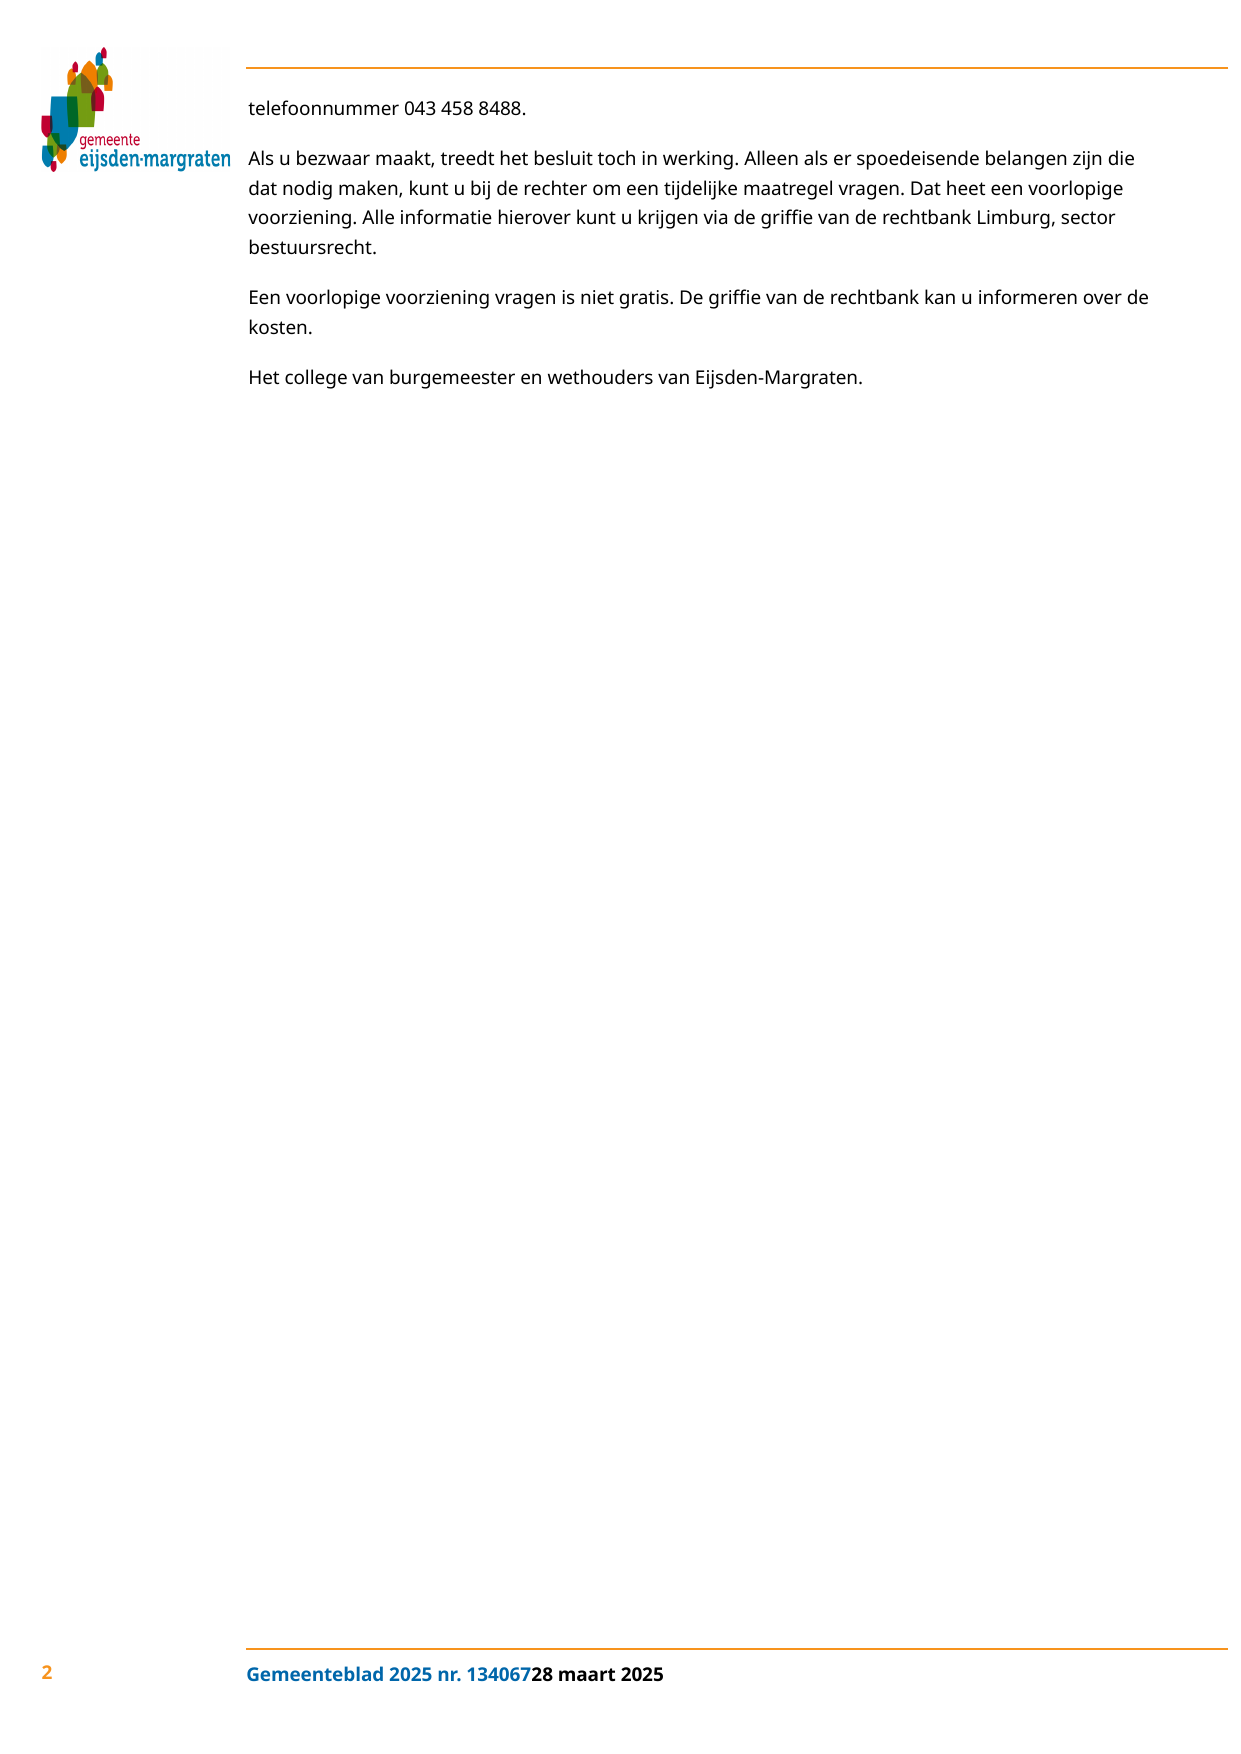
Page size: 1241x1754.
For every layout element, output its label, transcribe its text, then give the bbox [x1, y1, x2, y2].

text Als u bezwaar maakt, treedt het besluit toch in werking. Alleen als er spoedeisende belangen zijn die dat nodig maken, kunt u bij de rechter om een tijdelijke maatregel vragen. Dat heet een voorlopige voorziening. Alle informatie hierover kunt u krijgen via de griffie van de rechtbank Limburg, sector bestuursrecht. [248, 145, 1152, 260]
text Een voorlopige voorziening vragen is niet gratis. De griffie van de rechtbank kan u informeren over de kosten. [248, 284, 1152, 340]
text telefoonnummer 043 458 8488. [248, 95, 1152, 121]
text Het college van burgemeester en wethouders van Eijsden-Margraten. [248, 364, 1152, 390]
picture [41, 47, 231, 172]
